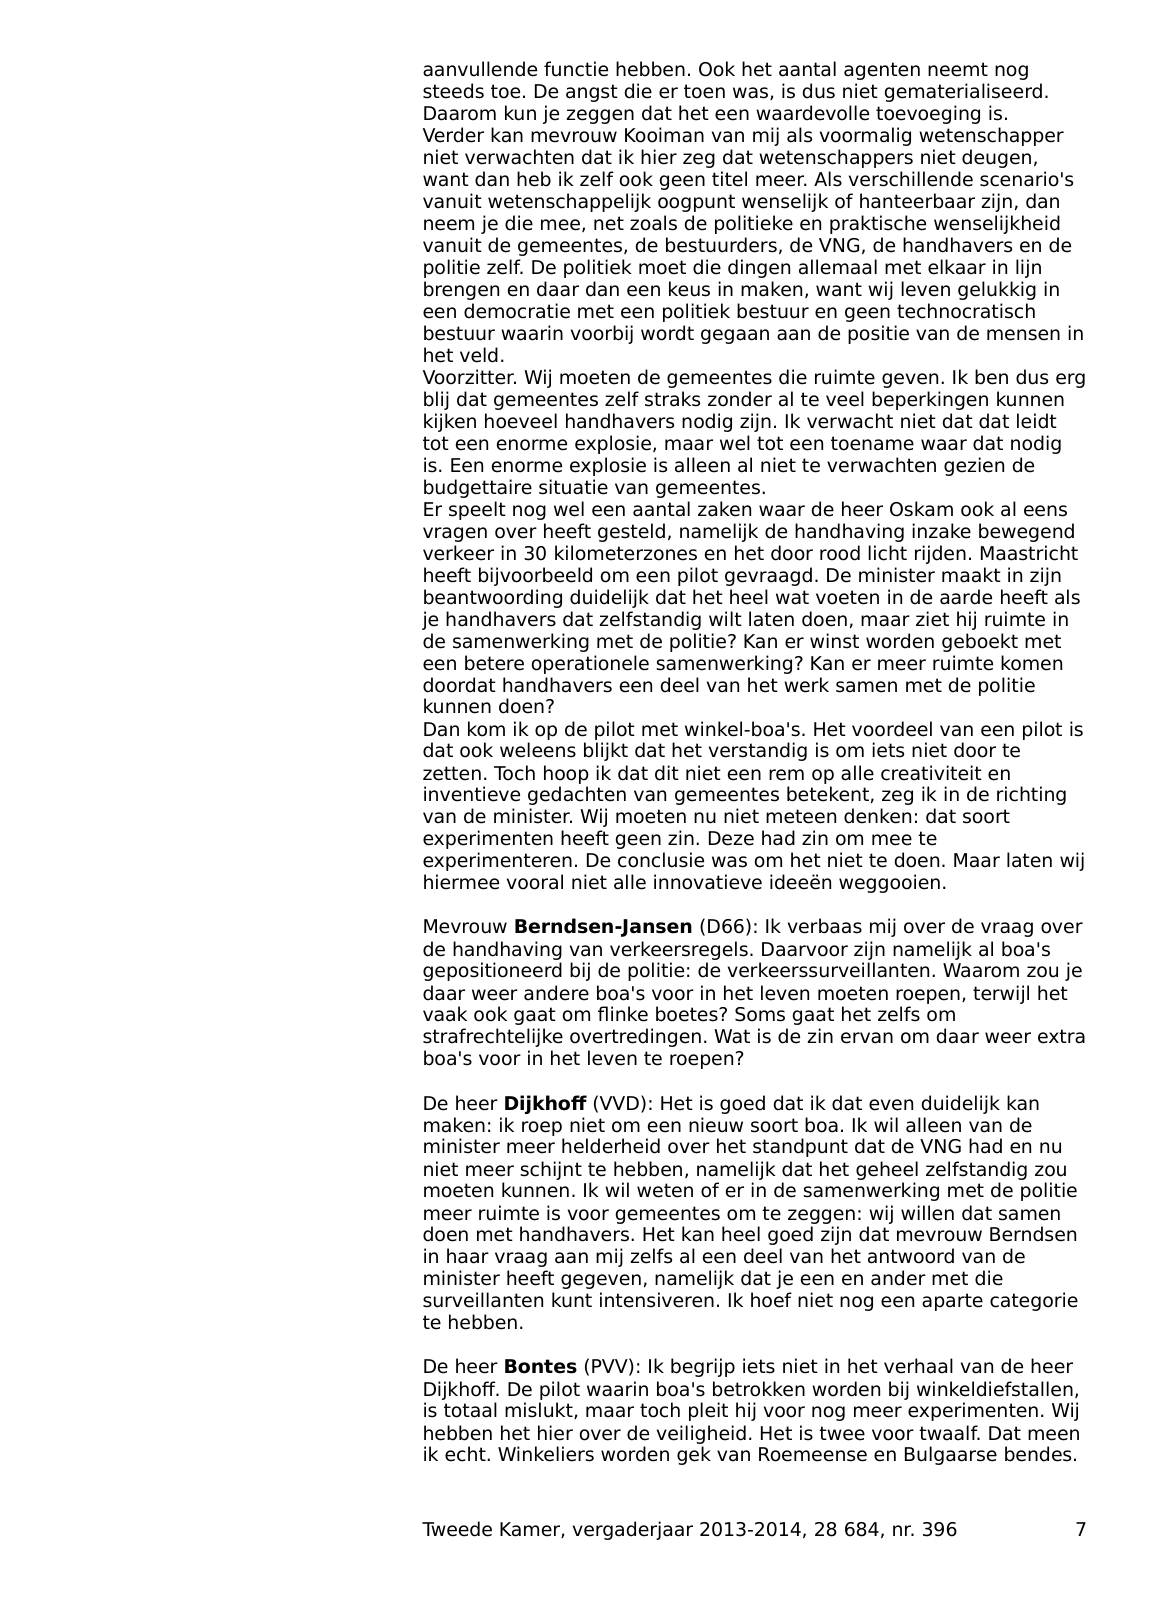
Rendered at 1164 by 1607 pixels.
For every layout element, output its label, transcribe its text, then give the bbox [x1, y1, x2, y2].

text Er speelt nog wel een aantal zaken waar de heer Oskam ook al eens vragen over heeft gesteld, namelijk de handhaving inzake bewegend verkeer in 30 kilometerzones en het door rood licht rijden. Maastricht heeft bijvoorbeeld om een pilot gevraagd. De minister maakt in zijn beantwoording duidelijk dat het heel wat voeten in de aarde heeft als je handhavers dat zelfstandig wilt laten doen, maar ziet hij ruimte in de samenwerking met de politie? Kan er winst worden geboekt met een betere operationele samenwerking? Kan er meer ruimte komen doordat handhavers een deel van het werk samen met de politie kunnen doen? [422, 499, 1087, 718]
text De heer Bontes (PVV): Ik begrijp iets niet in het verhaal van de heer Dijkhoff. De pilot waarin boa's betrokken worden bij winkeldiefstallen, is totaal mislukt, maar toch pleit hij voor nog meer experimenten. Wij hebben het hier over de veiligheid. Het is twee voor twaalf. Dat meen ik echt. Winkeliers worden gek van Roemeense en Bulgaarse bendes. [422, 1356, 1087, 1466]
text Verder kan mevrouw Kooiman van mij als voormalig wetenschapper niet verwachten dat ik hier zeg dat wetenschappers niet deugen, want dan heb ik zelf ook geen titel meer. Als verschillende scenario's vanuit wetenschappelijk oogpunt wenselijk of hanteerbaar zijn, dan neem je die mee, net zoals de politieke en praktische wenselijkheid vanuit de gemeentes, de bestuurders, de VNG, de handhavers en de politie zelf. De politiek moet die dingen allemaal met elkaar in lijn brengen en daar dan een keus in maken, want wij leven gelukkig in een democratie met een politiek bestuur en geen technocratisch bestuur waarin voorbij wordt gegaan aan de positie van de mensen in het veld. [422, 125, 1087, 367]
text De heer Dijkhoff (VVD): Het is goed dat ik dat even duidelijk kan maken: ik roep niet om een nieuw soort boa. Ik wil alleen van de minister meer helderheid over het standpunt dat de VNG had en nu niet meer schijnt te hebben, namelijk dat het geheel zelfstandig zou moeten kunnen. Ik wil weten of er in de samenwerking met de politie meer ruimte is voor gemeentes om te zeggen: wij willen dat samen doen met handhavers. Het kan heel goed zijn dat mevrouw Berndsen in haar vraag aan mij zelfs al een deel van het antwoord van de minister heeft gegeven, namelijk dat je een en ander met die surveillanten kunt intensiveren. Ik hoef niet nog een aparte categorie te hebben. [422, 1092, 1087, 1334]
text aanvullende functie hebben. Ook het aantal agenten neemt nog steeds toe. De angst die er toen was, is dus niet gematerialiseerd. Daarom kun je zeggen dat het een waardevolle toevoeging is. [422, 59, 1087, 125]
text Dan kom ik op de pilot met winkel-boa's. Het voordeel van een pilot is dat ook weleens blijkt dat het verstandig is om iets niet door te zetten. Toch hoop ik dat dit niet een rem op alle creativiteit en inventieve gedachten van gemeentes betekent, zeg ik in de richting van de minister. Wij moeten nu niet meteen denken: dat soort experimenten heeft geen zin. Deze had zin om mee te experimenteren. De conclusie was om het niet te doen. Maar laten wij hiermee vooral niet alle innovatieve ideeën weggooien. [422, 718, 1087, 894]
text Mevrouw Berndsen-Jansen (D66): Ik verbaas mij over de vraag over de handhaving van verkeersregels. Daarvoor zijn namelijk al boa's gepositioneerd bij de politie: de verkeerssurveillanten. Waarom zou je daar weer andere boa's voor in het leven moeten roepen, terwijl het vaak ook gaat om flinke boetes? Soms gaat het zelfs om strafrechtelijke overtredingen. Wat is de zin ervan om daar weer extra boa's voor in het leven te roepen? [422, 916, 1087, 1070]
text Voorzitter. Wij moeten de gemeentes die ruimte geven. Ik ben dus erg blij dat gemeentes zelf straks zonder al te veel beperkingen kunnen kijken hoeveel handhavers nodig zijn. Ik verwacht niet dat dat leidt tot een enorme explosie, maar wel tot een toename waar dat nodig is. Een enorme explosie is alleen al niet te verwachten gezien de budgettaire situatie van gemeentes. [422, 367, 1087, 499]
